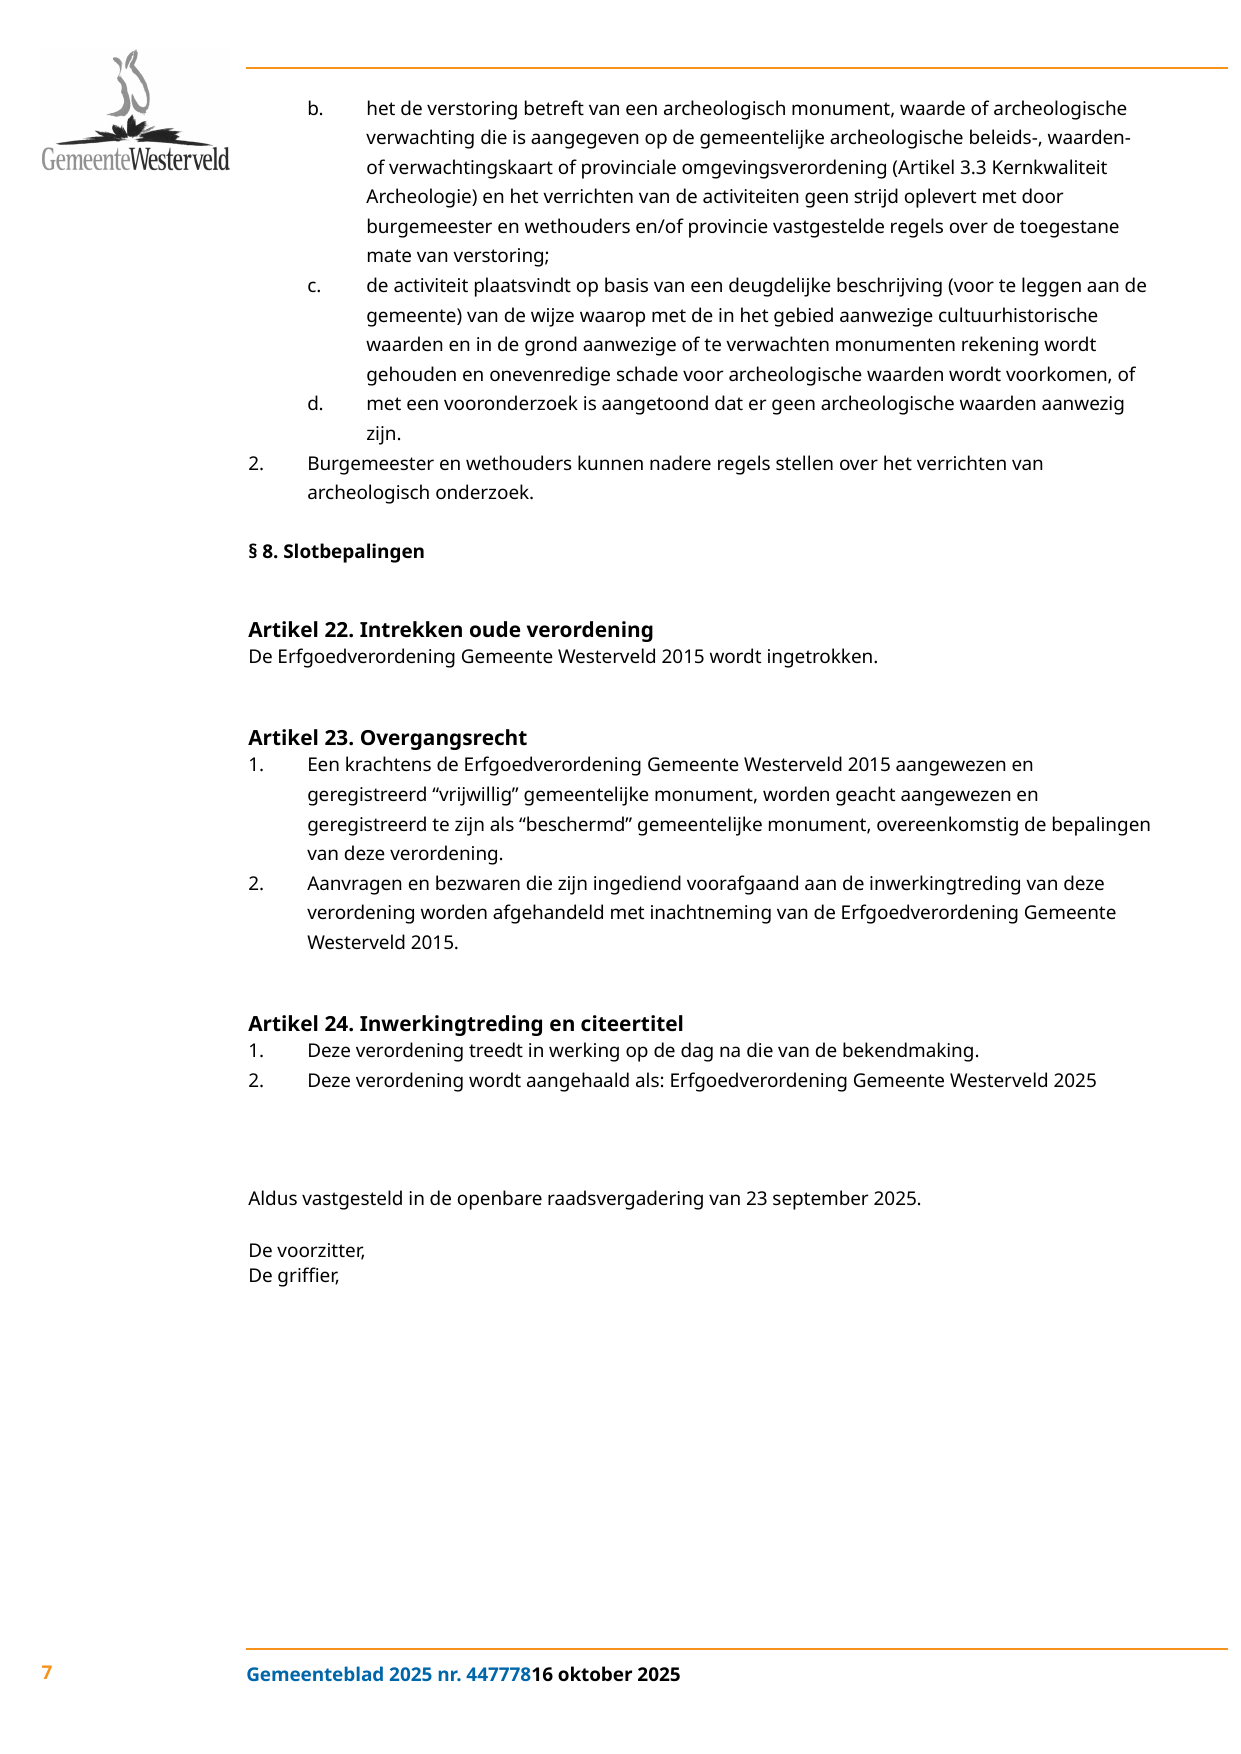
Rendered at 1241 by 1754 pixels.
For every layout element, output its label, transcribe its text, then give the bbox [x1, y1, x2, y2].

list het de verstoring betreft van een archeologisch monument, waarde of archeologische verwachting die is aangegeven op de gemeentelijke archeologische beleids-, waarden- of verwachtingskaart of provinciale omgevingsverordening (Artikel 3.3 Kernkwaliteit Archeologie) en het verrichten van de activiteiten geen strijd oplevert met door burgemeester en wethouders en/of provincie vastgestelde regels over de toegestane mate van verstoring; [307, 95, 1152, 268]
text De griffier, [248, 1263, 1152, 1288]
text De Erfgoedverordening Gemeente Westerveld 2015 wordt ingetrokken. [248, 643, 1152, 669]
text De voorzitter, [248, 1237, 1152, 1263]
text Artikel 22. Intrekken oude verordening [248, 615, 1152, 643]
list Deze verordening wordt aangehaald als: Erfgoedverordening Gemeente Westerveld 2025 [248, 1067, 1152, 1093]
text Artikel 24. Inwerkingtreding en citeertitel [248, 1009, 1152, 1037]
text § 8. Slotbepalingen [248, 538, 1152, 564]
list Burgemeester en wethouders kunnen nadere regels stellen over het verrichten van archeologisch onderzoek. [248, 450, 1152, 505]
picture [41, 47, 231, 172]
text Aldus vastgesteld in de openbare raadsvergadering van 23 september 2025. [248, 1185, 1152, 1211]
list Een krachtens de Erfgoedverordening Gemeente Westerveld 2015 aangewezen en geregistreerd “vrijwillig” gemeentelijke monument, worden geacht aangewezen en geregistreerd te zijn als “beschermd” gemeentelijke monument, overeenkomstig de bepalingen van deze verordening. [248, 752, 1152, 866]
list met een vooronderzoek is aangetoond dat er geen archeologische waarden aanwezig zijn. [307, 391, 1152, 446]
text Artikel 23. Overgangsrecht [248, 723, 1152, 752]
list Aanvragen en bezwaren die zijn ingediend voorafgaand aan de inwerkingtreding van deze verordening worden afgehandeld met inachtneming van de Erfgoedverordening Gemeente Westerveld 2015. [248, 870, 1152, 955]
list de activiteit plaatsvindt op basis van een deugdelijke beschrijving (voor te leggen aan de gemeente) van de wijze waarop met de in het gebied aanwezige cultuurhistorische waarden en in de grond aanwezige of te verwachten monumenten rekening wordt gehouden en onevenredige schade voor archeologische waarden wordt voorkomen, of [307, 272, 1152, 387]
list Deze verordening treedt in werking op de dag na die van de bekendmaking. [248, 1037, 1152, 1063]
